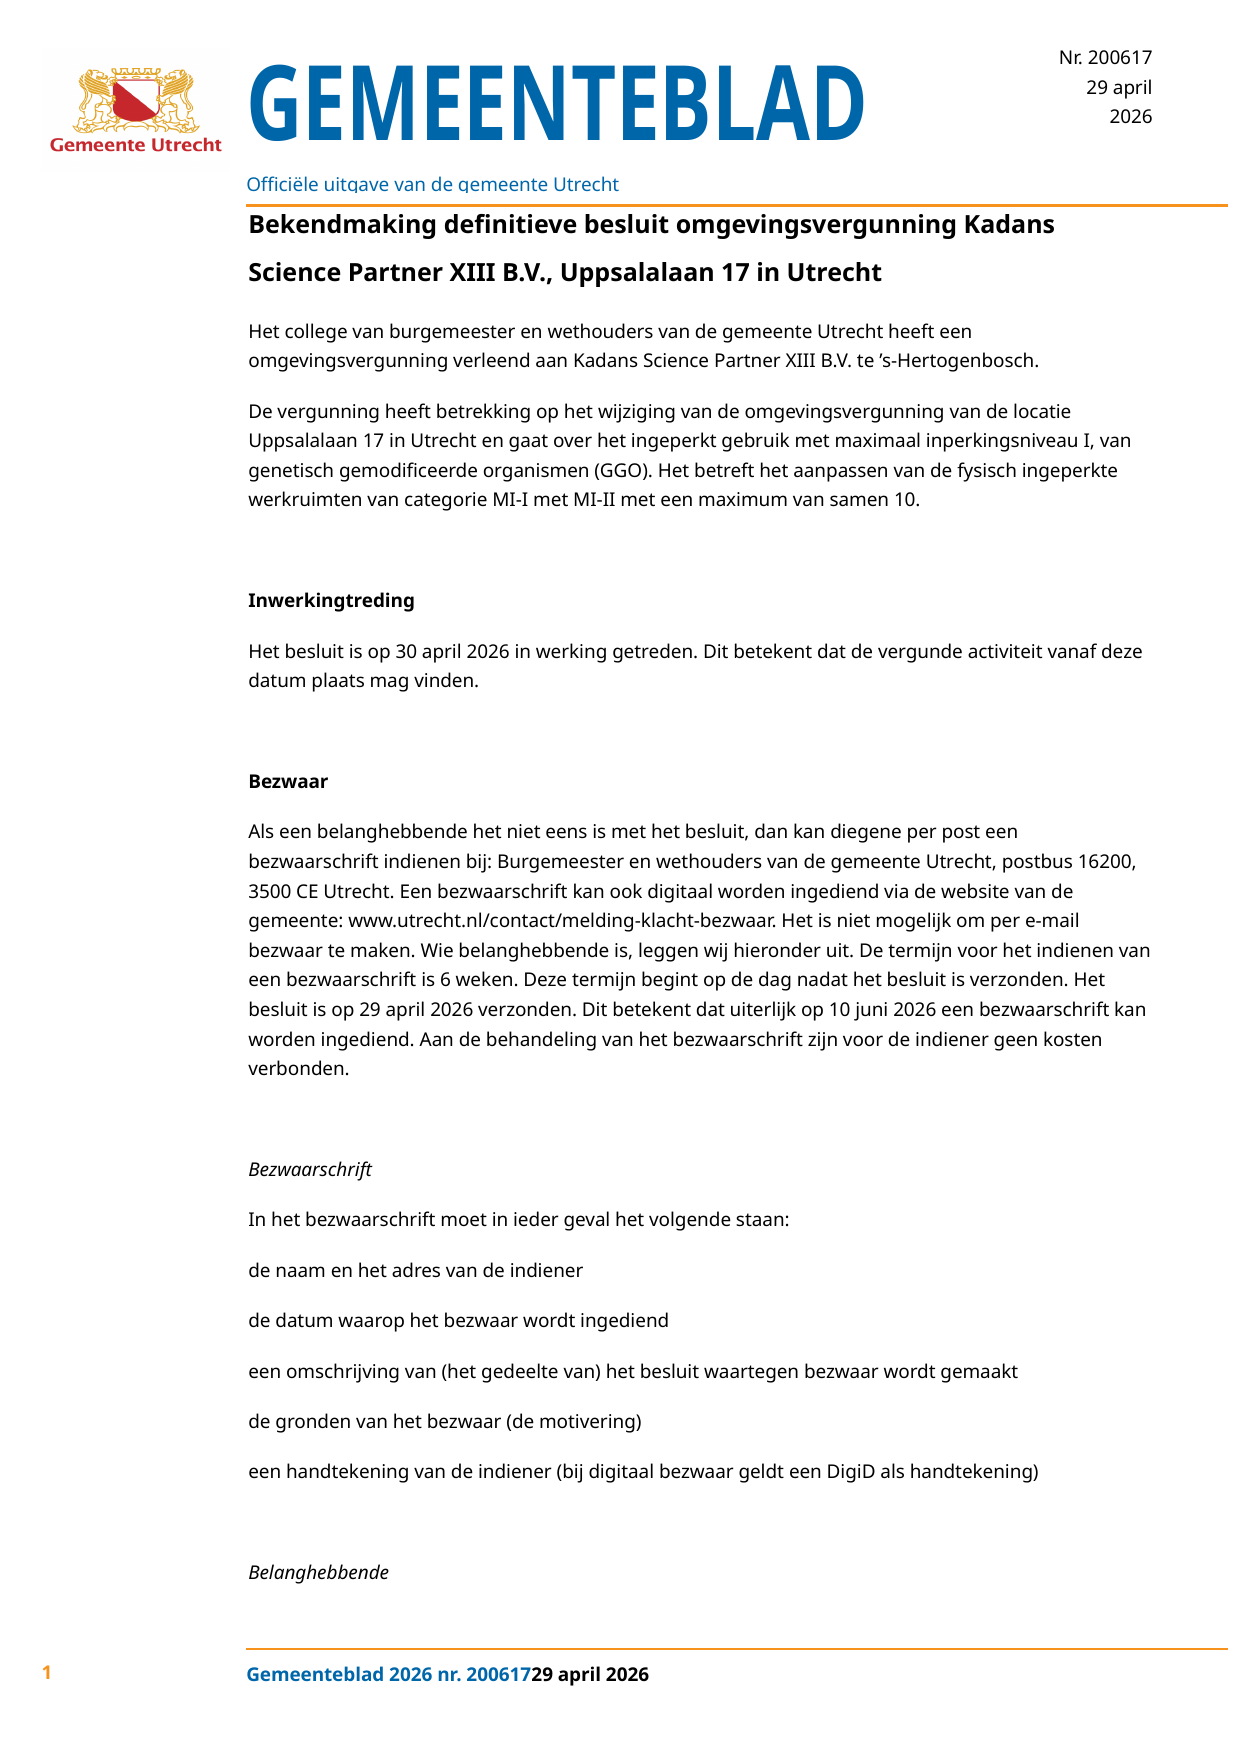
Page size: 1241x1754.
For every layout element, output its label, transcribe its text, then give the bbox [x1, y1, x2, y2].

text Het college van burgemeester en wethouders van de gemeente Utrecht heeft een omgevingsvergunning verleend aan Kadans Science Partner XIII B.V. te ’s-Hertogenbosch. [248, 318, 1152, 373]
text Bezwaar [248, 768, 1152, 794]
text een handtekening van de indiener (bij digitaal bezwaar geldt een DigiD als handtekening) [248, 1459, 1152, 1484]
text een omschrijving van (het gedeelte van) het besluit waartegen bezwaar wordt gemaakt [248, 1358, 1152, 1384]
text de gronden van het bezwaar (de motivering) [248, 1408, 1152, 1434]
text de datum waarop het bezwaar wordt ingediend [248, 1307, 1152, 1333]
text Het besluit is op 30 april 2026 in werking getreden. Dit betekent dat de vergunde activiteit vanaf deze datum plaats mag vinden. [248, 638, 1152, 693]
text Als een belanghebbende het niet eens is met het besluit, dan kan diegene per post een bezwaarschrift indienen bij: Burgemeester en wethouders van de gemeente Utrecht, postbus 16200, 3500 CE Utrecht. Een bezwaarschrift kan ook digitaal worden ingediend via de website van de gemeente: www.utrecht.nl/contact/melding-klacht-bezwaar. Het is niet mogelijk om per e-mail bezwaar te maken. Wie belanghebbende is, leggen wij hieronder uit. De termijn voor het indienen van een bezwaarschrift is 6 weken. Deze termijn begint op de dag nadat het besluit is verzonden. Het besluit is op 29 april 2026 verzonden. Dit betekent dat uiterlijk op 10 juni 2026 een bezwaarschrift kan worden ingediend. Aan de behandeling van het bezwaarschrift zijn voor de indiener geen kosten verbonden. [248, 819, 1152, 1081]
text Inwerkingtreding [248, 587, 1152, 613]
picture [41, 47, 231, 172]
text de naam en het adres van de indiener [248, 1257, 1152, 1283]
text In het bezwaarschrift moet in ieder geval het volgende staan: [248, 1207, 1152, 1232]
text Bezwaarschrift [248, 1156, 1152, 1182]
text De vergunning heeft betrekking op het wijziging van de omgevingsvergunning van de locatie Uppsalalaan 17 in Utrecht en gaat over het ingeperkt gebruik met maximaal inperkingsniveau I, van genetisch gemodificeerde organismen (GGO). Het betreft het aanpassen van de fysisch ingeperkte werkruimten van categorie MI-I met MI-II met een maximum van samen 10. [248, 398, 1152, 512]
text Bekendmaking definitieve besluit omgevingsvergunning Kadans Science Partner XIII B.V., Uppsalalaan 17 in Utrecht [248, 207, 1152, 288]
text Belanghebbende [248, 1559, 1152, 1585]
